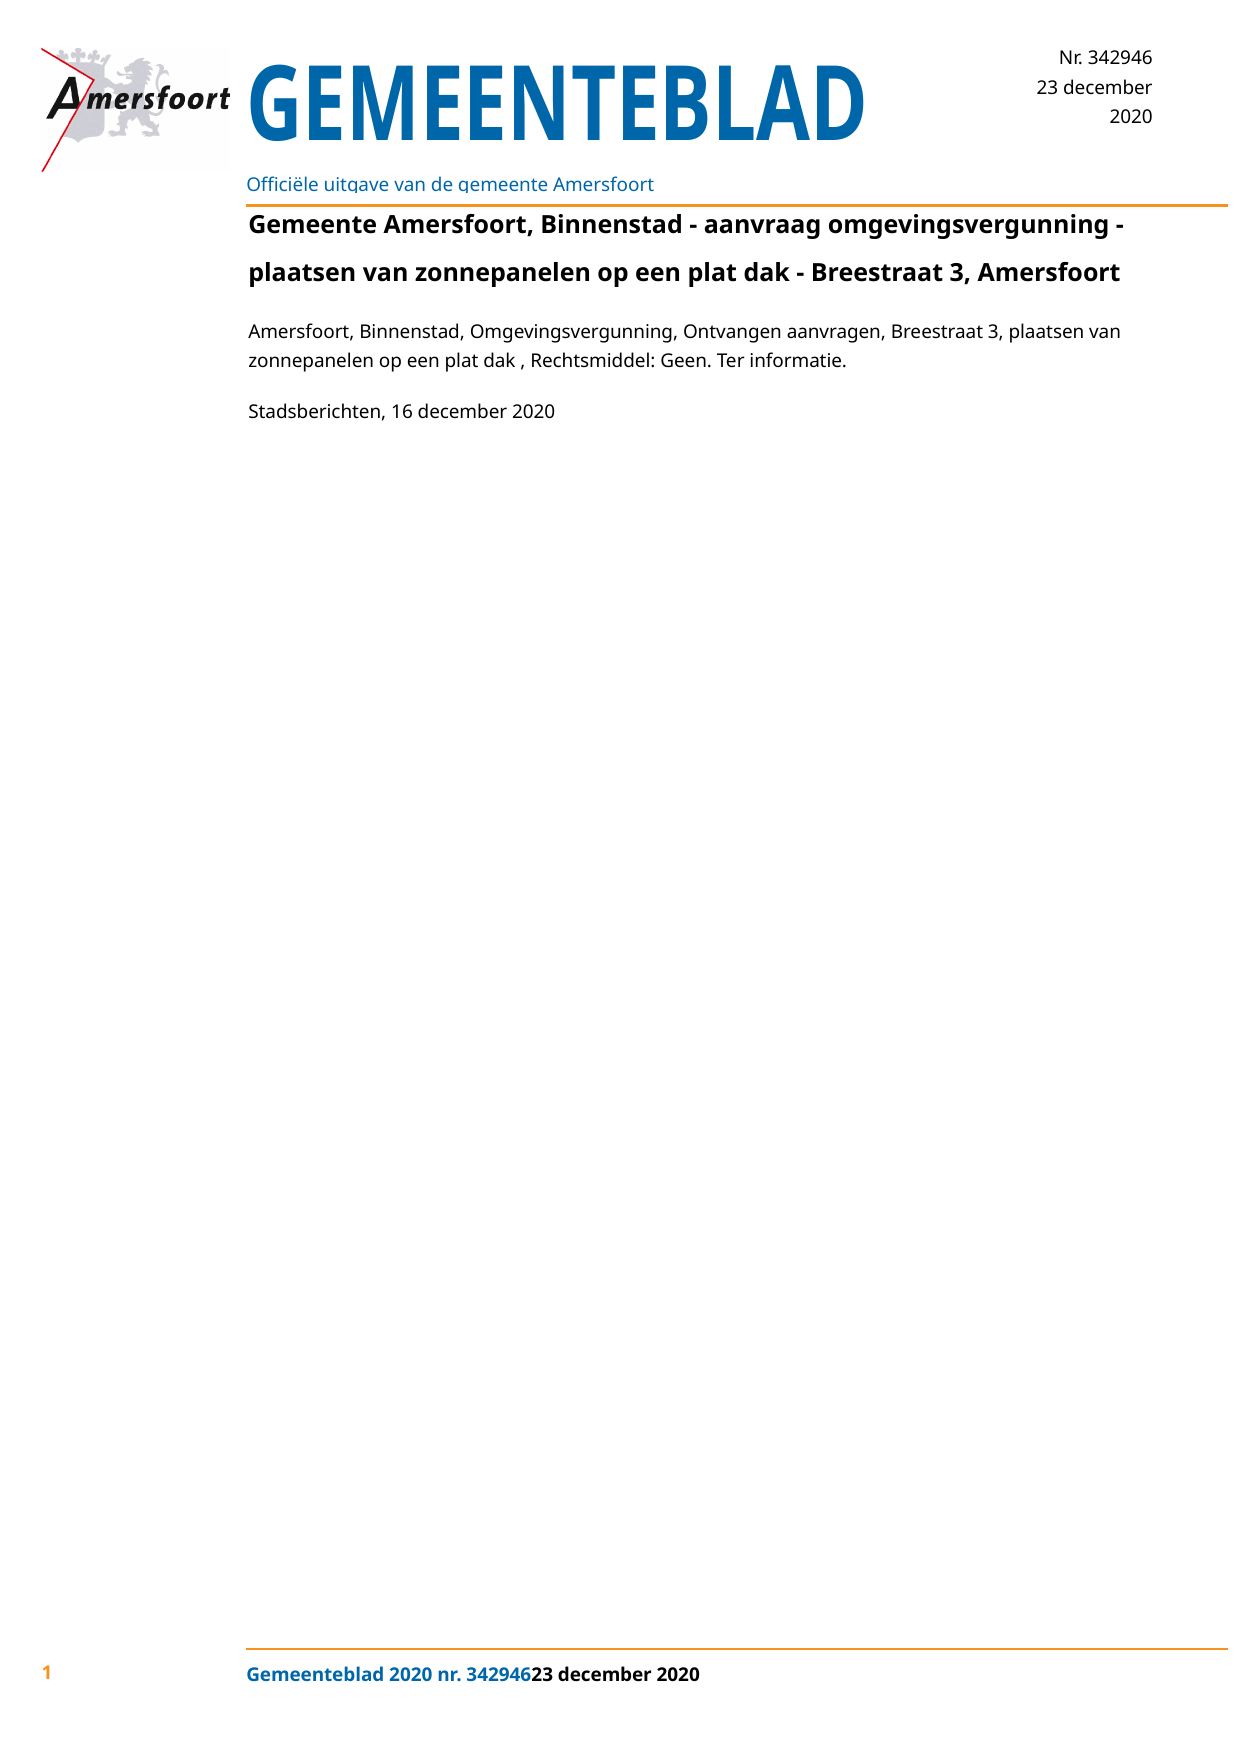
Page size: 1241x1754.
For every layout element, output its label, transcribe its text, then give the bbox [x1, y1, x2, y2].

text Stadsberichten, 16 december 2020 [248, 398, 1152, 424]
text Gemeente Amersfoort, Binnenstad - aanvraag omgevingsvergunning - plaatsen van zonnepanelen op een plat dak - Breestraat 3, Amersfoort [248, 207, 1152, 288]
text Amersfoort, Binnenstad, Omgevingsvergunning, Ontvangen aanvragen, Breestraat 3, plaatsen van zonnepanelen op een plat dak , Rechtsmiddel: Geen. Ter informatie. [248, 318, 1152, 373]
picture [41, 47, 231, 172]
